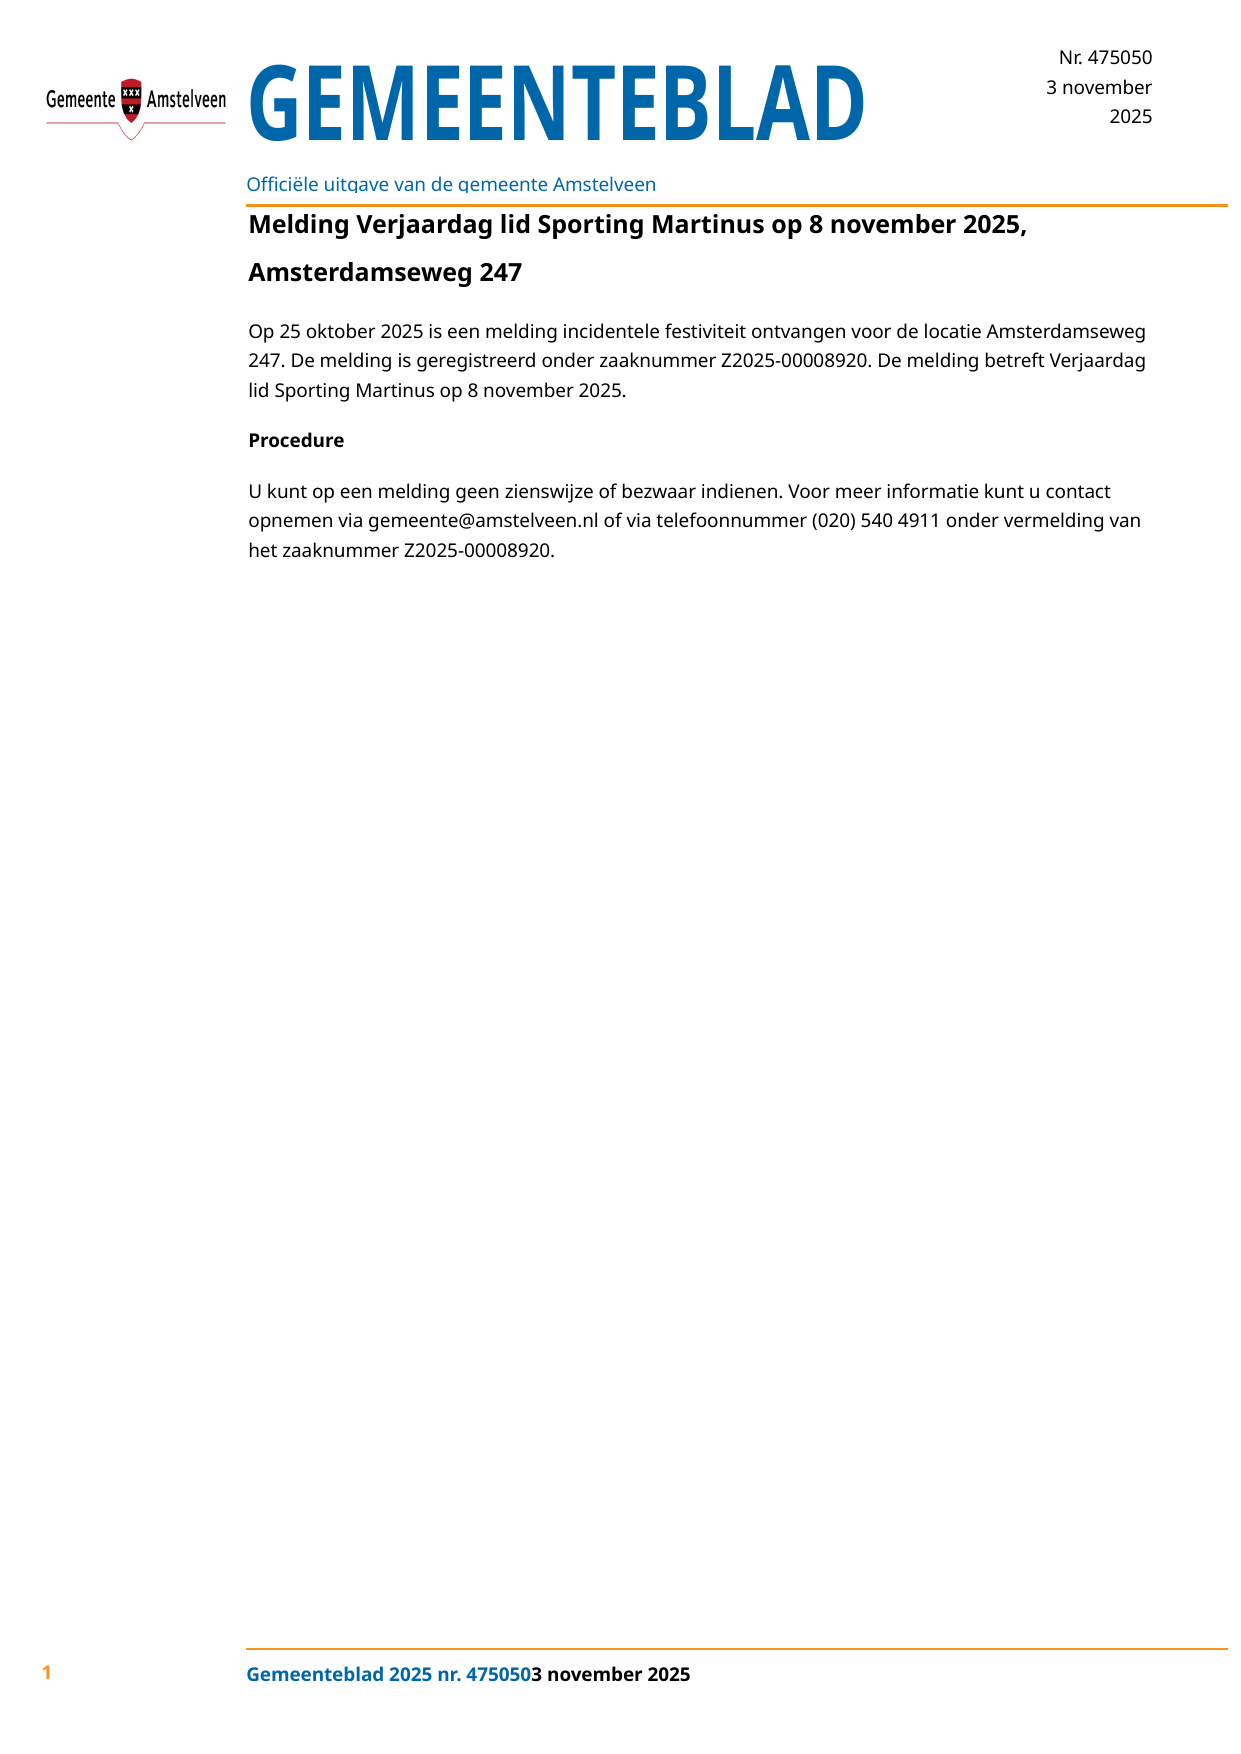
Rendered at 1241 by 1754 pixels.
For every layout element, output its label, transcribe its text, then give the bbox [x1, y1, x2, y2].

text Melding Verjaardag lid Sporting Martinus op 8 november 2025, Amsterdamseweg 247 [248, 207, 1152, 288]
text Procedure [248, 427, 1152, 453]
text U kunt op een melding geen zienswijze of bezwaar indienen. Voor meer informatie kunt u contact opnemen via gemeente@amstelveen.nl of via telefoonnummer (020) 540 4911 onder vermelding van het zaaknummer Z2025-00008920. [248, 478, 1152, 563]
text Op 25 oktober 2025 is een melding incidentele festiviteit ontvangen voor de locatie Amsterdamseweg 247. De melding is geregistreerd onder zaaknummer Z2025-00008920. De melding betreft Verjaardag lid Sporting Martinus op 8 november 2025. [248, 318, 1152, 403]
picture [41, 47, 231, 172]
